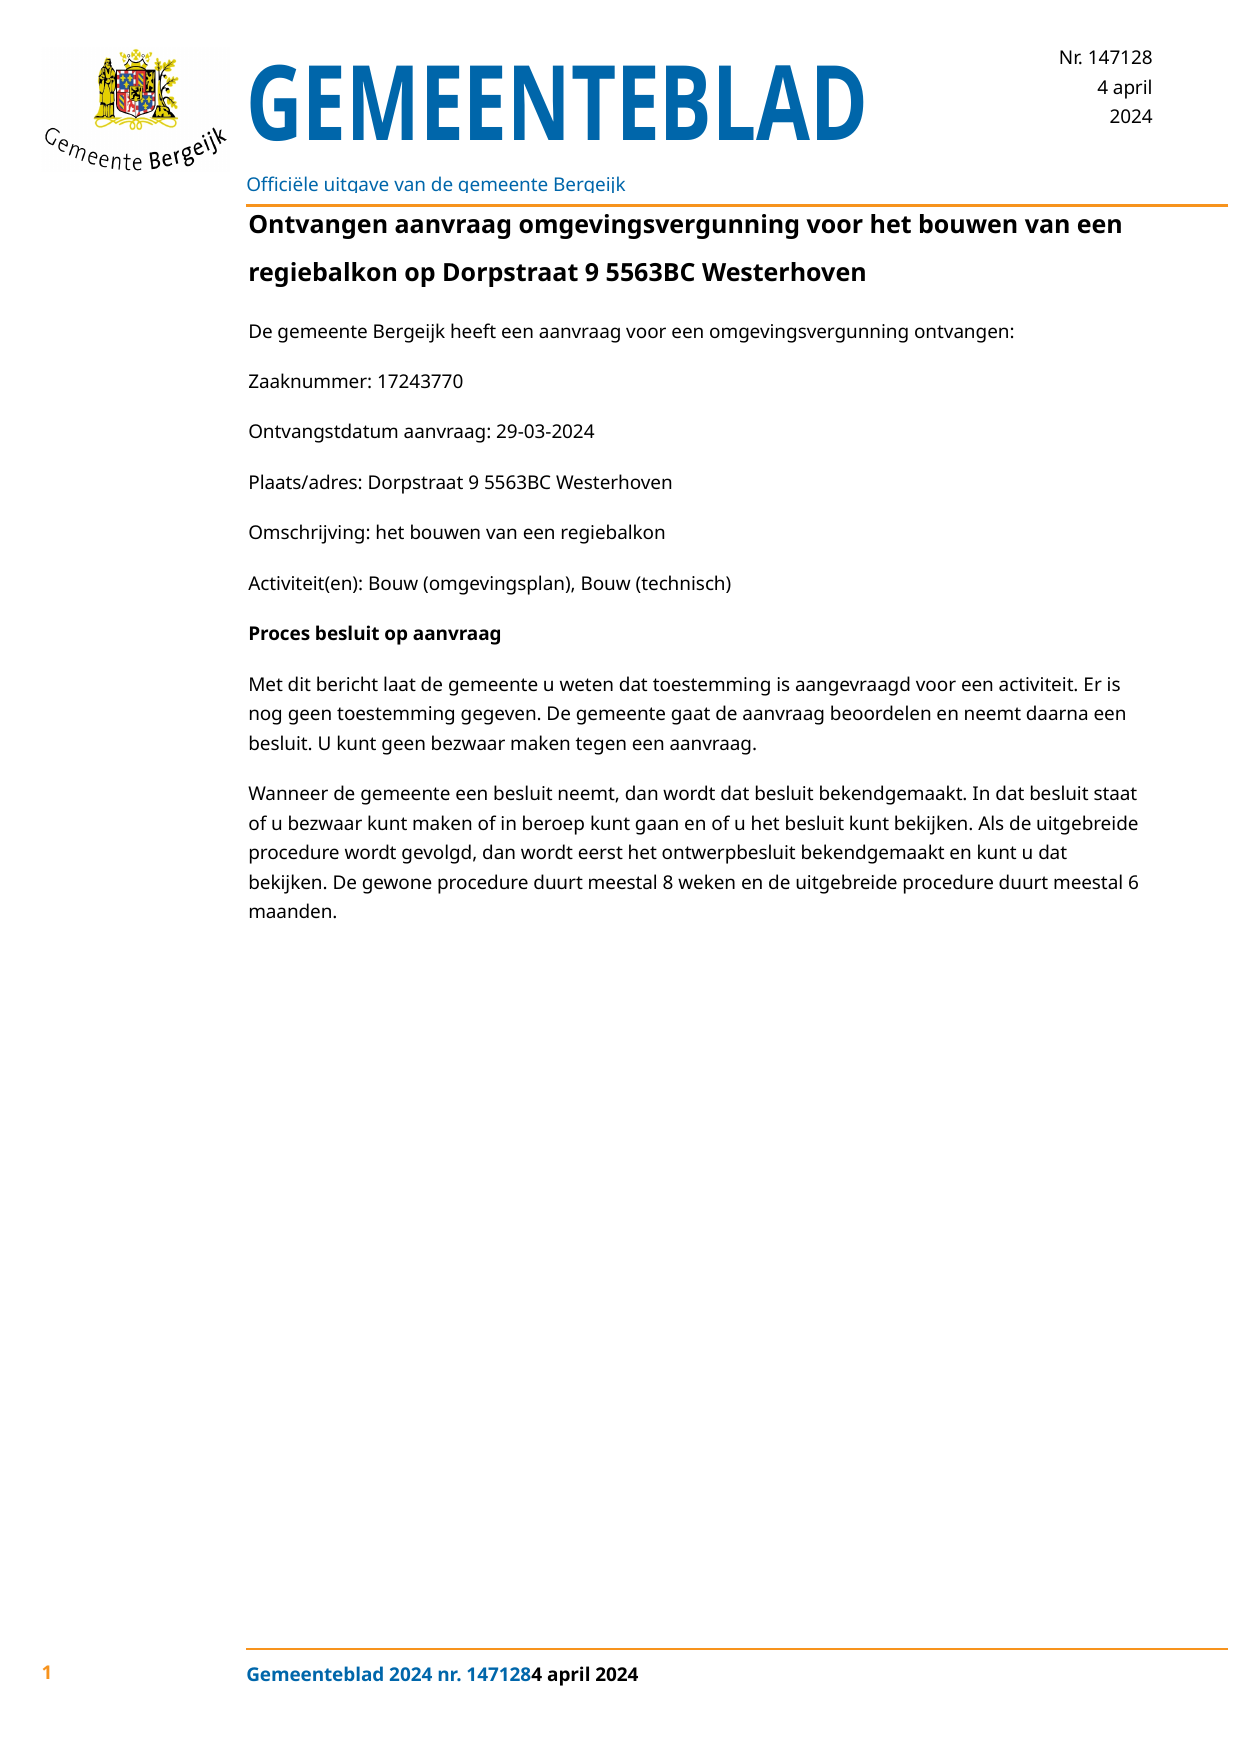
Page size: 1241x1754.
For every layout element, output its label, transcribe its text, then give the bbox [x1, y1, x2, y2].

text Ontvangstdatum aanvraag: 29-03-2024 [248, 419, 1152, 444]
text Zaaknummer: 17243770 [248, 368, 1152, 394]
text Ontvangen aanvraag omgevingsvergunning voor het bouwen van een regiebalkon op Dorpstraat 9 5563BC Westerhoven [248, 207, 1152, 288]
text Activiteit(en): Bouw (omgevingsplan), Bouw (technisch) [248, 570, 1152, 596]
text De gemeente Bergeijk heeft een aanvraag voor een omgevingsvergunning ontvangen: [248, 318, 1152, 344]
text Wanneer de gemeente een besluit neemt, dan wordt dat besluit bekendgemaakt. In dat besluit staat of u bezwaar kunt maken of in beroep kunt gaan en of u het besluit kunt bekijken. Als de uitgebreide procedure wordt gevolgd, dan wordt eerst het ontwerpbesluit bekendgemaakt en kunt u dat bekijken. De gewone procedure duurt meestal 8 weken en de uitgebreide procedure duurt meestal 6 maanden. [248, 780, 1152, 924]
text Met dit bericht laat de gemeente u weten dat toestemming is aangevraagd voor een activiteit. Er is nog geen toestemming gegeven. De gemeente gaat de aanvraag beoordelen en neemt daarna een besluit. U kunt geen bezwaar maken tegen een aanvraag. [248, 671, 1152, 756]
picture [41, 47, 231, 172]
text Omschrijving: het bouwen van een regiebalkon [248, 519, 1152, 545]
text Proces besluit op aanvraag [248, 620, 1152, 646]
text Plaats/adres: Dorpstraat 9 5563BC Westerhoven [248, 469, 1152, 495]
